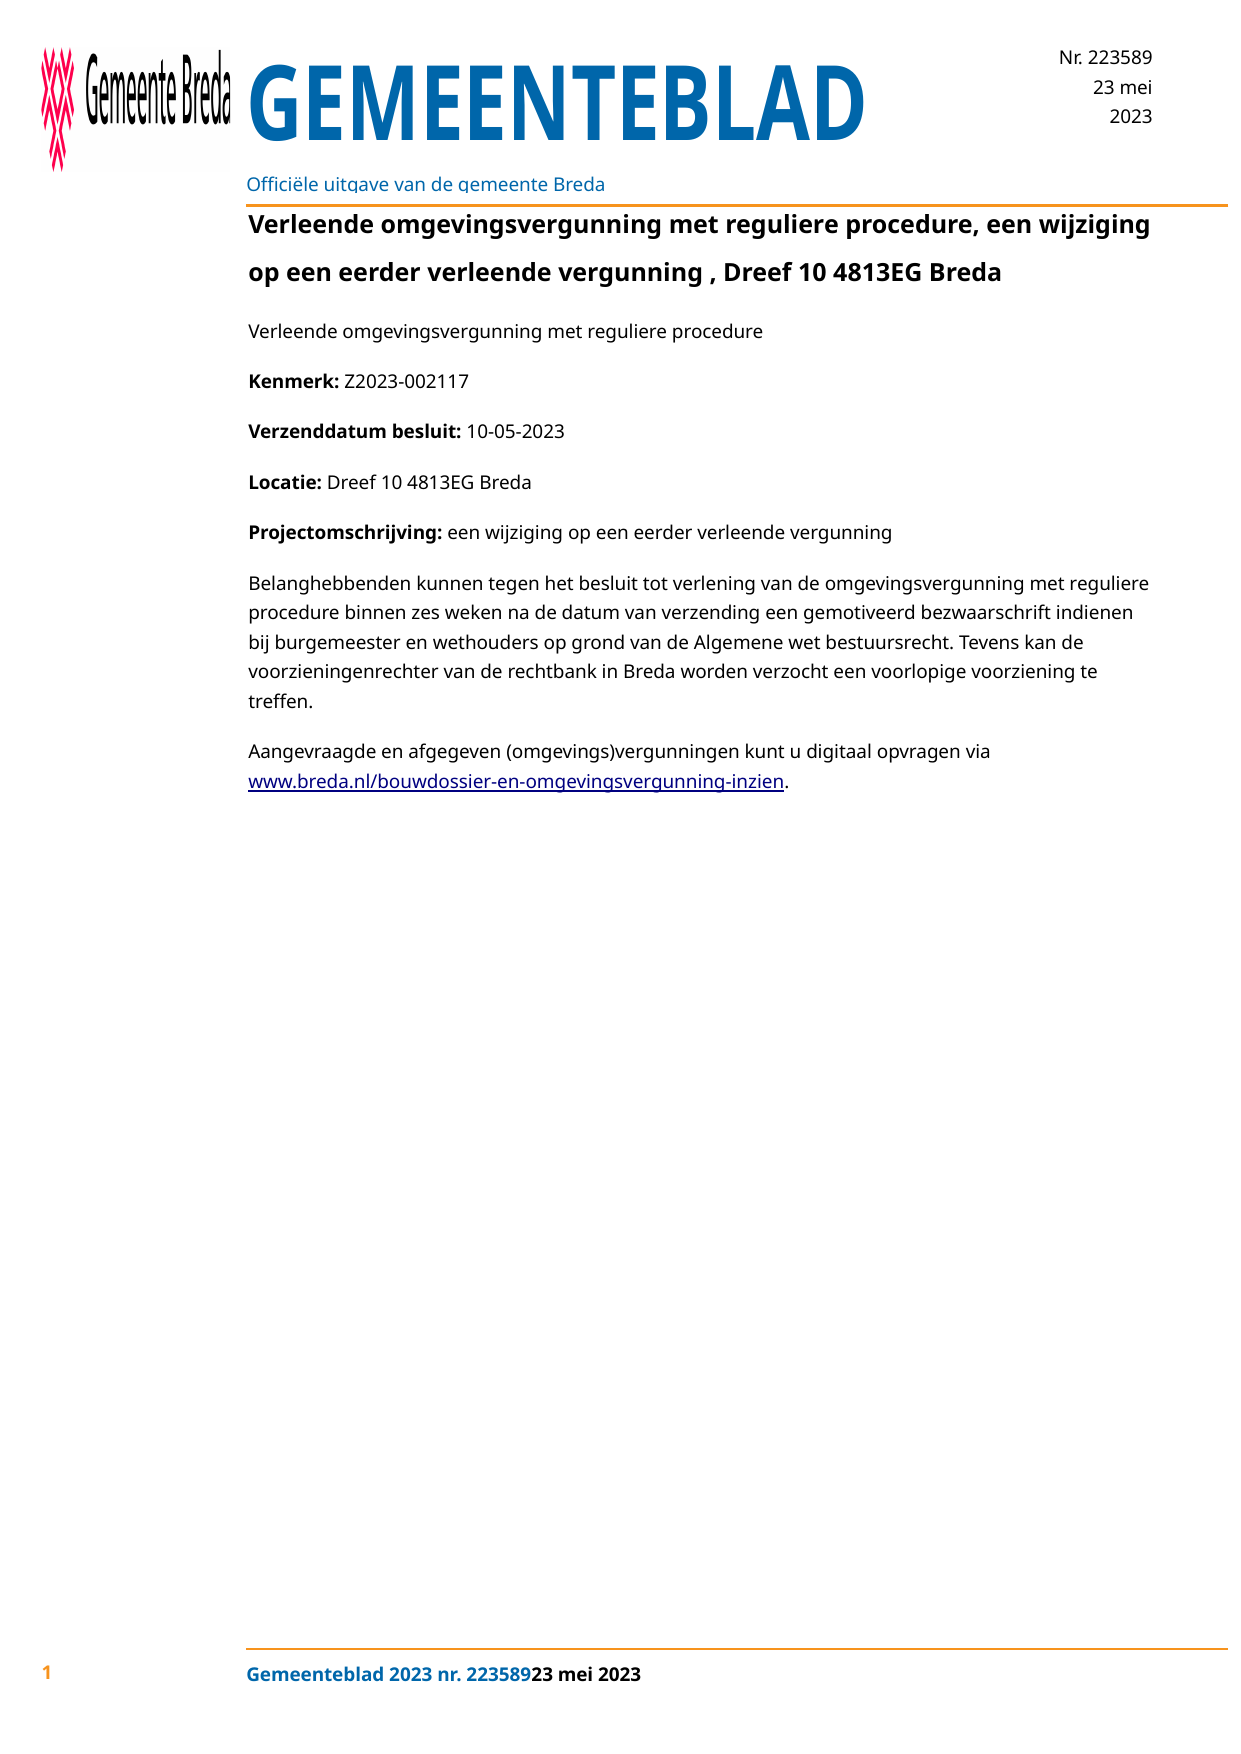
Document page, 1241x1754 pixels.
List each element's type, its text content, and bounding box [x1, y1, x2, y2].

text Aangevraagde en afgegeven (omgevings)vergunningen kunt u digitaal opvragen via www.breda.nl/bouwdossier-en-omgevingsvergunning-inzien. [248, 739, 1152, 794]
text Verzenddatum besluit: 10-05-2023 [248, 419, 1152, 444]
text Verleende omgevingsvergunning met reguliere procedure [248, 318, 1152, 344]
text Belanghebbenden kunnen tegen het besluit tot verlening van de omgevingsvergunning met reguliere procedure binnen zes weken na de datum van verzending een gemotiveerd bezwaarschrift indienen bij burgemeester en wethouders op grond van de Algemene wet bestuursrecht. Tevens kan de voorzieningenrechter van de rechtbank in Breda worden verzocht een voorlopige voorziening te treffen. [248, 570, 1152, 714]
text Projectomschrijving: een wijziging op een eerder verleende vergunning [248, 519, 1152, 545]
text Verleende omgevingsvergunning met reguliere procedure, een wijziging op een eerder verleende vergunning , Dreef 10 4813EG Breda [248, 207, 1152, 288]
text Kenmerk: Z2023-002117 [248, 368, 1152, 394]
picture [41, 47, 231, 172]
text Locatie: Dreef 10 4813EG Breda [248, 469, 1152, 495]
